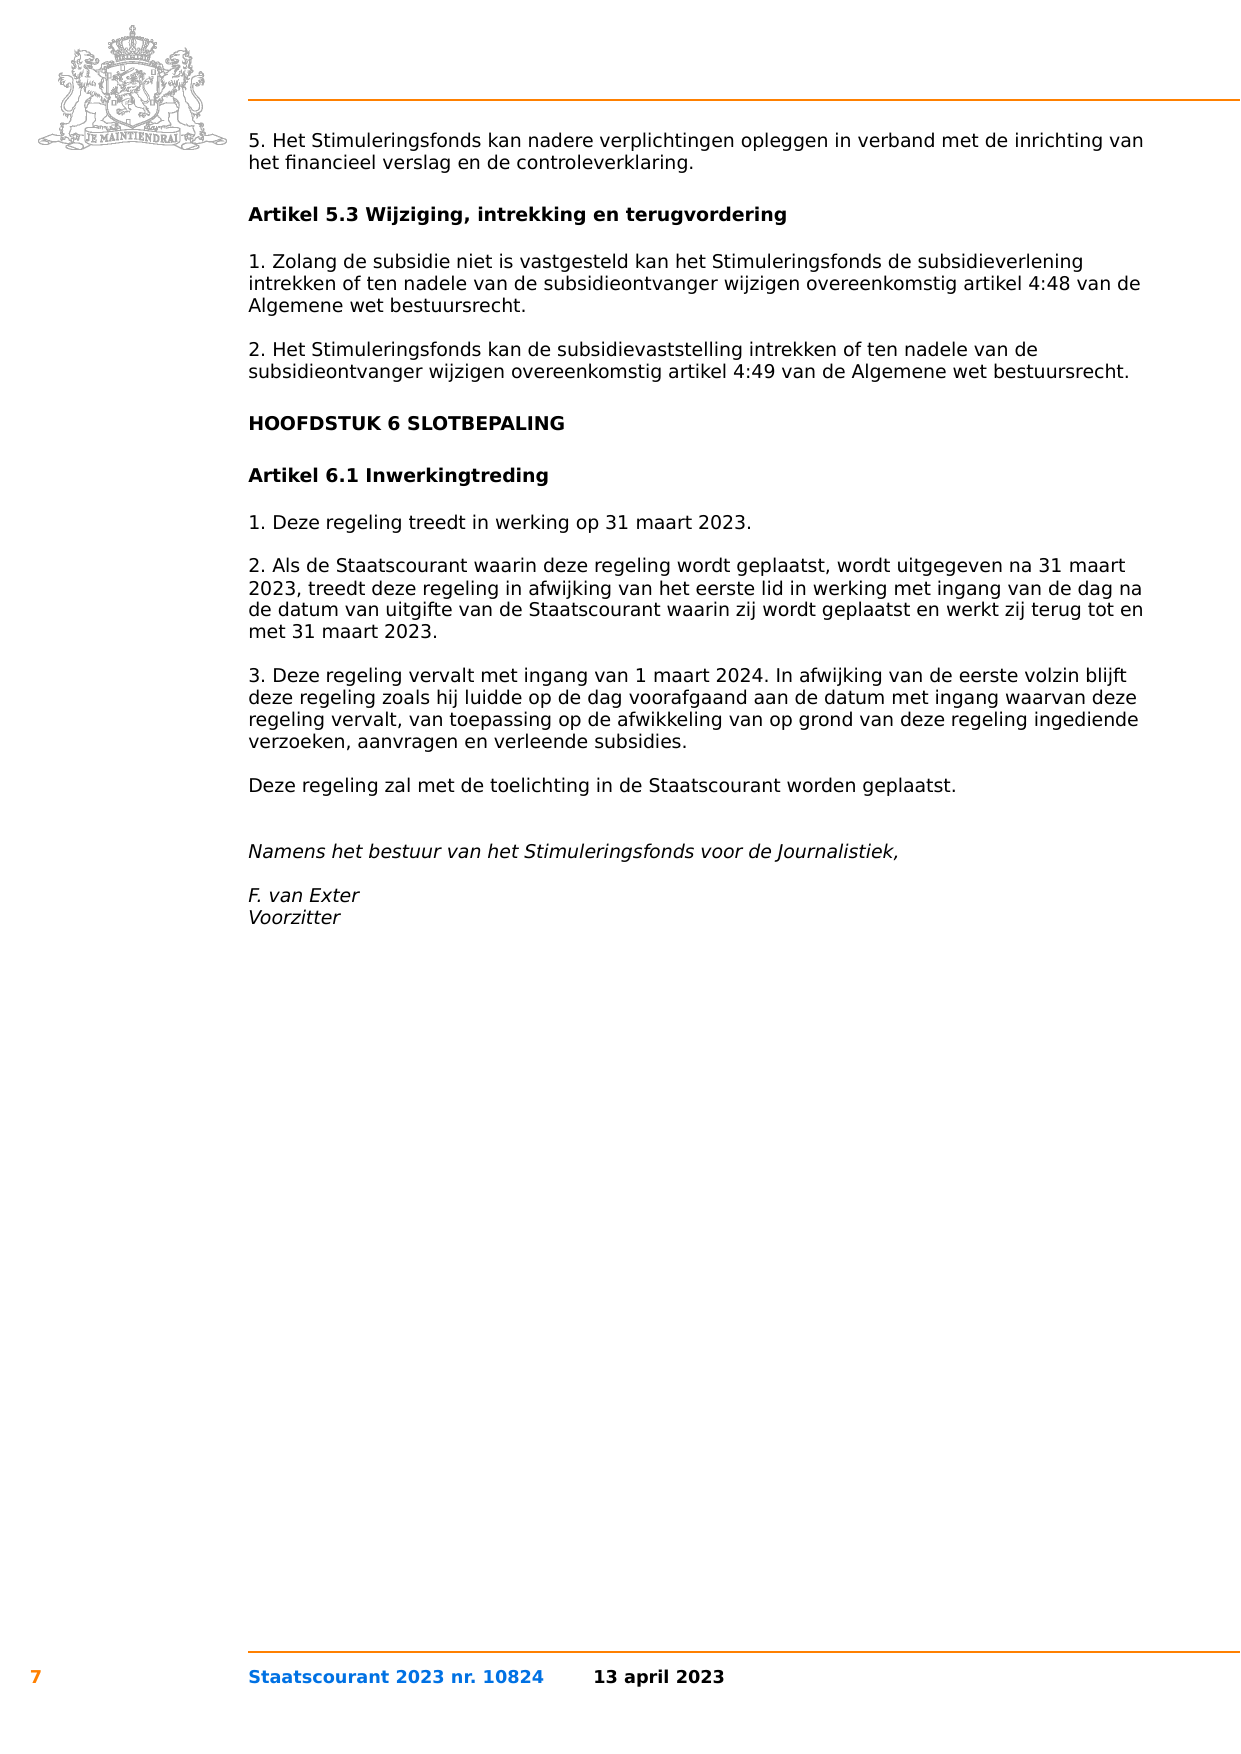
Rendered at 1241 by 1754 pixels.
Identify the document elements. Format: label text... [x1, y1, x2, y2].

text Namens het bestuur van het Stimuleringsfonds voor de Journalistiek, F. van Exter Voorzitter [248, 819, 1163, 929]
text 2. Als de Staatscourant waarin deze regeling wordt geplaatst, wordt uitgegeven na 31 maart 2023, treedt deze regeling in afwijking van het eerste lid in werking met ingang van de dag na de datum van uitgifte van de Staatscourant waarin zij wordt geplaatst en werkt zij terug tot en met 31 maart 2023. [248, 555, 1163, 643]
text 1. Zolang de subsidie niet is vastgesteld kan het Stimuleringsfonds de subsidieverlening intrekken of ten nadele van de subsidieontvanger wijzigen overeenkomstig artikel 4:48 van de Algemene wet bestuursrecht. [248, 251, 1163, 317]
picture [38, 25, 227, 150]
text 2. Het Stimuleringsfonds kan de subsidievaststelling intrekken of ten nadele van de subsidieontvanger wijzigen overeenkomstig artikel 4:49 van de Algemene wet bestuursrecht. [248, 339, 1163, 383]
text 1. Deze regeling treedt in werking op 31 maart 2023. [248, 512, 1163, 533]
subtitle HOOFDSTUK 6 SLOTBEPALING [248, 413, 1163, 434]
text Deze regeling zal met de toelichting in de Staatscourant worden geplaatst. [248, 775, 1163, 797]
subtitle Artikel 6.1 Inwerkingtreding [248, 464, 1163, 487]
subtitle Artikel 5.3 Wijziging, intrekking en terugvordering [248, 204, 1163, 226]
text 5. Het Stimuleringsfonds kan nadere verplichtingen opleggen in verband met de inrichting van het financieel verslag en de controleverklaring. [248, 130, 1163, 174]
text 3. Deze regeling vervalt met ingang van 1 maart 2024. In afwijking van de eerste volzin blijft deze regeling zoals hij luidde op de dag voorafgaand aan de datum met ingang waarvan deze regeling vervalt, van toepassing op de afwikkeling van op grond van deze regeling ingediende verzoeken, aanvragen en verleende subsidies. [248, 665, 1163, 753]
